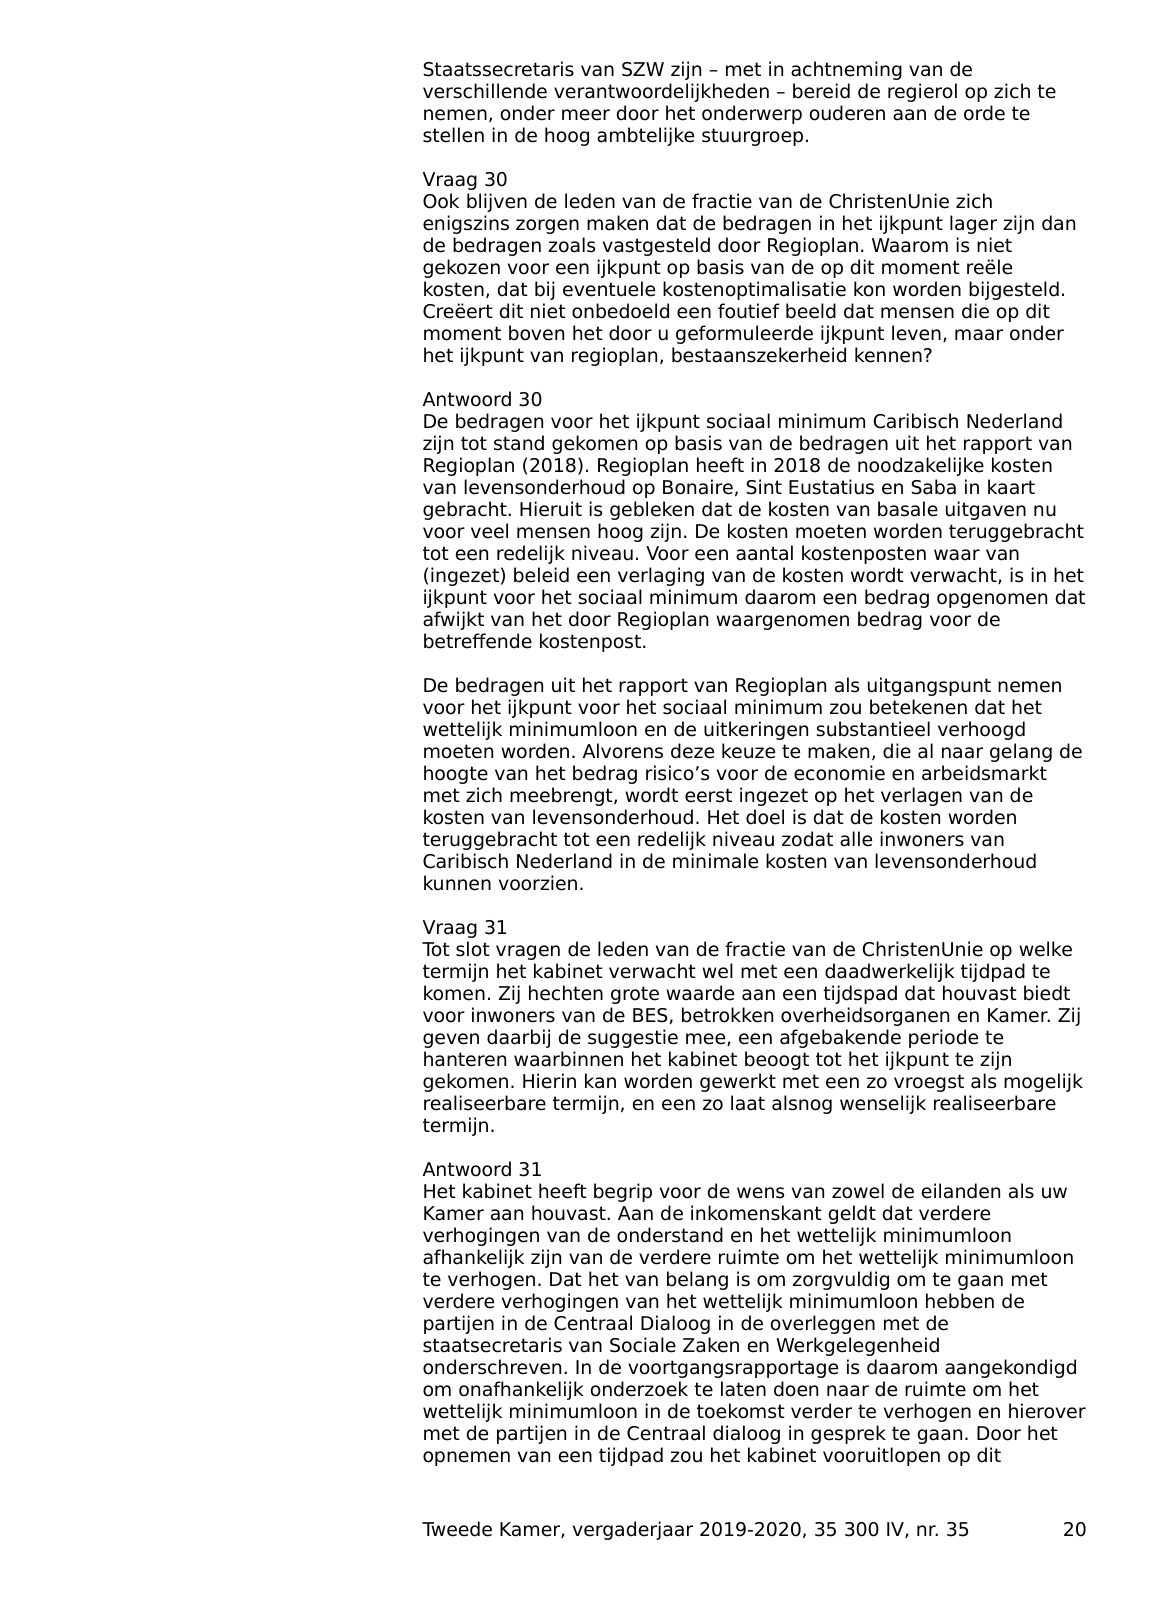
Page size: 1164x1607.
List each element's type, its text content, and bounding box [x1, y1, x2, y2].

text De bedragen voor het ijkpunt sociaal minimum Caribisch Nederland zijn tot stand gekomen op basis van de bedragen uit het rapport van Regioplan (2018). Regioplan heeft in 2018 de noodzakelijke kosten van levensonderhoud op Bonaire, Sint Eustatius en Saba in kaart gebracht. Hieruit is gebleken dat de kosten van basale uitgaven nu voor veel mensen hoog zijn. De kosten moeten worden teruggebracht tot een redelijk niveau. Voor een aantal kostenposten waar van (ingezet) beleid een verlaging van de kosten wordt verwacht, is in het ijkpunt voor het sociaal minimum daarom een bedrag opgenomen dat afwijkt van het door Regioplan waargenomen bedrag voor de betreffende kostenpost. [422, 411, 1087, 653]
text Antwoord 30 [422, 389, 1087, 411]
text Staatssecretaris van SZW zijn – met in achtneming van de verschillende verantwoordelijkheden – bereid de regierol op zich te nemen, onder meer door het onderwerp ouderen aan de orde te stellen in de hoog ambtelijke stuurgroep. [422, 59, 1087, 147]
text Vraag 30 [422, 169, 1087, 191]
text Ook blijven de leden van de fractie van de ChristenUnie zich enigszins zorgen maken dat de bedragen in het ijkpunt lager zijn dan de bedragen zoals vastgesteld door Regioplan. Waarom is niet gekozen voor een ijkpunt op basis van de op dit moment reële kosten, dat bij eventuele kostenoptimalisatie kon worden bijgesteld. Creëert dit niet onbedoeld een foutief beeld dat mensen die op dit moment boven het door u geformuleerde ijkpunt leven, maar onder het ijkpunt van regioplan, bestaanszekerheid kennen? [422, 191, 1087, 367]
text Het kabinet heeft begrip voor de wens van zowel de eilanden als uw Kamer aan houvast. Aan de inkomenskant geldt dat verdere verhogingen van de onderstand en het wettelijk minimumloon afhankelijk zijn van de verdere ruimte om het wettelijk minimumloon te verhogen. Dat het van belang is om zorgvuldig om te gaan met verdere verhogingen van het wettelijk minimumloon hebben de partijen in de Centraal Dialoog in de overleggen met de staatsecretaris van Sociale Zaken en Werkgelegenheid onderschreven. In de voortgangsrapportage is daarom aangekondigd om onafhankelijk onderzoek te laten doen naar de ruimte om het wettelijk minimumloon in de toekomst verder te verhogen en hierover met de partijen in de Centraal dialoog in gesprek te gaan. Door het opnemen van een tijdpad zou het kabinet vooruitlopen op dit [422, 1181, 1087, 1467]
text Antwoord 31 [422, 1159, 1087, 1181]
text De bedragen uit het rapport van Regioplan als uitgangspunt nemen voor het ijkpunt voor het sociaal minimum zou betekenen dat het wettelijk minimumloon en de uitkeringen substantieel verhoogd moeten worden. Alvorens deze keuze te maken, die al naar gelang de hoogte van het bedrag risico’s voor de economie en arbeidsmarkt met zich meebrengt, wordt eerst ingezet op het verlagen van de kosten van levensonderhoud. Het doel is dat de kosten worden teruggebracht tot een redelijk niveau zodat alle inwoners van Caribisch Nederland in de minimale kosten van levensonderhoud kunnen voorzien. [422, 675, 1087, 895]
text Vraag 31 [422, 917, 1087, 939]
text Tot slot vragen de leden van de fractie van de ChristenUnie op welke termijn het kabinet verwacht wel met een daadwerkelijk tijdpad te komen. Zij hechten grote waarde aan een tijdspad dat houvast biedt voor inwoners van de BES, betrokken overheidsorganen en Kamer. Zij geven daarbij de suggestie mee, een afgebakende periode te hanteren waarbinnen het kabinet beoogt tot het ijkpunt te zijn gekomen. Hierin kan worden gewerkt met een zo vroegst als mogelijk realiseerbare termijn, en een zo laat alsnog wenselijk realiseerbare termijn. [422, 939, 1087, 1137]
